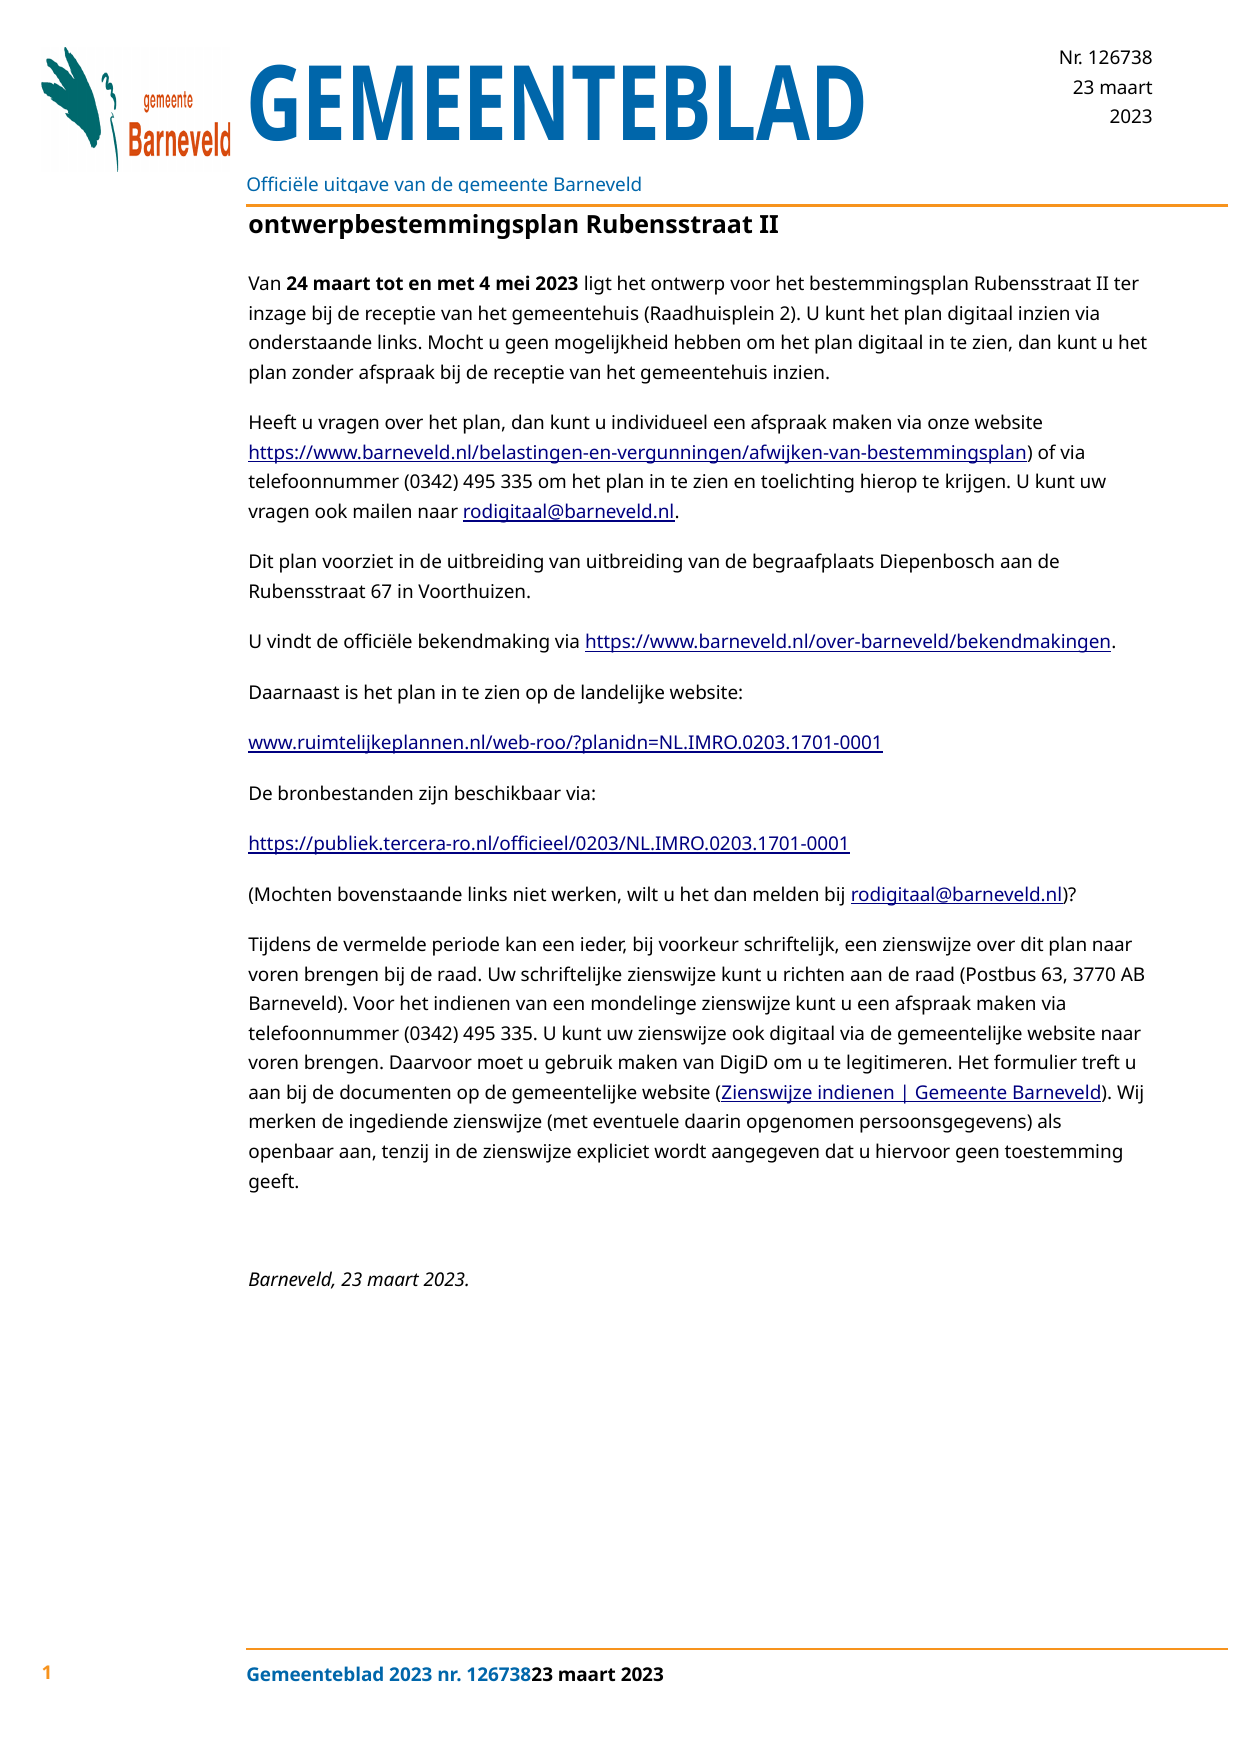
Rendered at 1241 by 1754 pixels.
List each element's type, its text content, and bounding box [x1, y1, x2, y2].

text Van 24 maart tot en met 4 mei 2023 ligt het ontwerp voor het bestemmingsplan Rubensstraat II ter inzage bij de receptie van het gemeentehuis (Raadhuisplein 2). U kunt het plan digitaal inzien via onderstaande links. Mocht u geen mogelijkheid hebben om het plan digitaal in te zien, dan kunt u het plan zonder afspraak bij de receptie van het gemeentehuis inzien. [248, 270, 1152, 385]
text www.ruimtelijkeplannen.nl/web-roo/?planidn=NL.IMRO.0203.1701-0001 [248, 729, 1152, 755]
text Heeft u vragen over het plan, dan kunt u individueel een afspraak maken via onze website https://www.barneveld.nl/belastingen-en-vergunningen/afwijken-van-bestemmingsplan) of via telefoonnummer (0342) 495 335 om het plan in te zien en toelichting hierop te krijgen. U kunt uw vragen ook mailen naar rodigitaal@barneveld.nl. [248, 409, 1152, 524]
text https://publiek.tercera-ro.nl/officieel/0203/NL.IMRO.0203.1701-0001 [248, 830, 1152, 856]
text (Mochten bovenstaande links niet werken, wilt u het dan melden bij rodigitaal@barneveld.nl)? [248, 881, 1152, 906]
text Barneveld, 23 maart 2023. [248, 1266, 1152, 1292]
picture [41, 47, 231, 172]
text De bronbestanden zijn beschikbaar via: [248, 780, 1152, 806]
text Dit plan voorziet in de uitbreiding van uitbreiding van de begraafplaats Diepenbosch aan de Rubensstraat 67 in Voorthuizen. [248, 549, 1152, 604]
text ontwerpbestemmingsplan Rubensstraat II [248, 207, 1152, 241]
text Tijdens de vermelde periode kan een ieder, bij voorkeur schriftelijk, een zienswijze over dit plan naar voren brengen bij de raad. Uw schriftelijke zienswijze kunt u richten aan de raad (Postbus 63, 3770 AB Barneveld). Voor het indienen van een mondelinge zienswijze kunt u een afspraak maken via telefoonnummer (0342) 495 335. U kunt uw zienswijze ook digitaal via de gemeentelijke website naar voren brengen. Daarvoor moet u gebruik maken van DigiD om u te legitimeren. Het formulier treft u aan bij de documenten op de gemeentelijke website (Zienswijze indienen | Gemeente Barneveld). Wij merken de ingediende zienswijze (met eventuele daarin opgenomen persoonsgegevens) als openbaar aan, tenzij in de zienswijze expliciet wordt aangegeven dat u hiervoor geen toestemming geeft. [248, 931, 1152, 1193]
text U vindt de officiële bekendmaking via https://www.barneveld.nl/over-barneveld/bekendmakingen. [248, 629, 1152, 654]
text Daarnaast is het plan in te zien op de landelijke website: [248, 679, 1152, 705]
